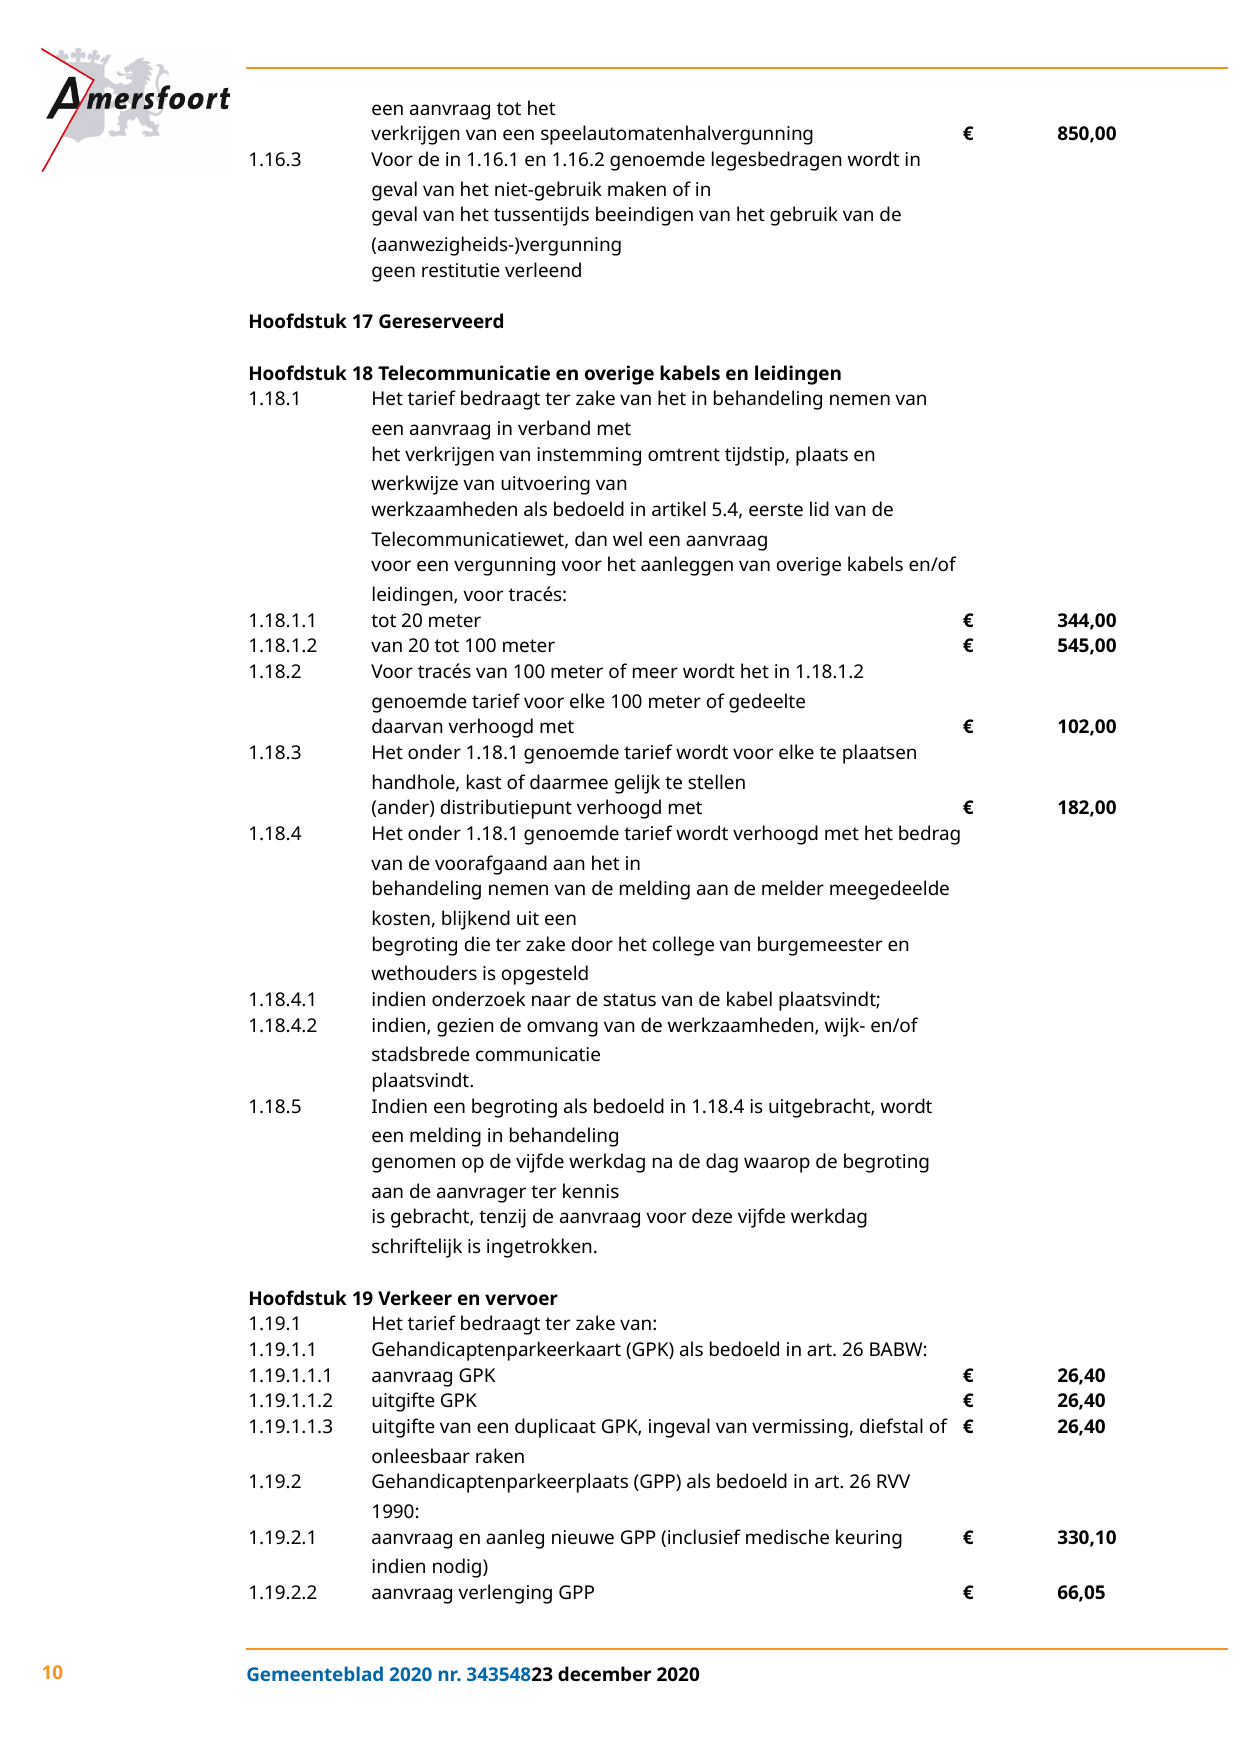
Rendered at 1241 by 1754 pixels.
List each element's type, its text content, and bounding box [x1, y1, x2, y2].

table_cell [1057, 202, 1152, 257]
table_cell € [963, 1413, 1057, 1469]
table_cell [248, 551, 371, 607]
table_cell 344,00 [1057, 607, 1152, 632]
table_cell genomen op de vijfde werkdag na de dag waarop de begroting aan de aanvrager ter kennis [371, 1148, 963, 1204]
table_cell [1057, 1259, 1152, 1285]
table_cell [963, 739, 1057, 794]
table_cell 1.16.3 [248, 146, 371, 202]
table_cell [963, 1148, 1057, 1204]
table_cell € [963, 795, 1057, 820]
table_cell [1057, 496, 1152, 551]
table_cell 1.19.1.1.1 [248, 1362, 371, 1388]
table_cell indien, gezien de omvang van de werkzaamheden, wijk- en/of stadsbrede communicatie [371, 1012, 963, 1067]
table_cell [248, 334, 371, 360]
table_cell [1057, 386, 1152, 441]
table_cell 330,10 [1057, 1524, 1152, 1579]
table_cell [371, 334, 963, 360]
table_cell Het tarief bedraagt ter zake van: [371, 1310, 963, 1336]
table_cell 1.19.2.1 [248, 1524, 371, 1579]
table_cell [1057, 334, 1152, 360]
table_cell [963, 334, 1057, 360]
table_cell 26,40 [1057, 1413, 1152, 1469]
table_cell [963, 1310, 1057, 1336]
table_cell 66,05 [1057, 1579, 1152, 1605]
table_cell 545,00 [1057, 633, 1152, 658]
table_cell [1057, 1148, 1152, 1204]
table_cell voor een vergunning voor het aanleggen van overige kabels en/of leidingen, voor tracés: [371, 551, 963, 607]
table_cell van 20 tot 100 meter [371, 633, 963, 658]
table_cell [963, 386, 1057, 441]
table_cell [963, 441, 1057, 496]
table_cell [248, 1259, 371, 1285]
table_cell 1.18.1.2 [248, 633, 371, 658]
table_cell [963, 658, 1057, 713]
table_cell € [963, 1362, 1057, 1388]
table_cell [963, 551, 1057, 607]
table_cell [248, 714, 371, 739]
table_cell [1057, 1310, 1152, 1336]
table_cell begroting die ter zake door het college van burgemeester en wethouders is opgesteld [371, 931, 963, 986]
table_cell 182,00 [1057, 795, 1152, 820]
table_cell [963, 95, 1057, 121]
table_cell [1057, 308, 1152, 334]
table_cell [1057, 360, 1152, 386]
table_cell [248, 202, 371, 257]
table_cell verkrijgen van een speelautomatenhalvergunning [371, 121, 963, 146]
table_cell Voor tracés van 100 meter of meer wordt het in 1.18.1.2 genoemde tarief voor elke 100 meter of gedeelte [371, 658, 963, 713]
table_cell behandeling nemen van de melding aan de melder meegedeelde kosten, blijkend uit een [371, 876, 963, 931]
table_cell [371, 1259, 963, 1285]
table_cell [963, 931, 1057, 986]
table_cell werkzaamheden als bedoeld in artikel 5.4, eerste lid van de Telecommunicatiewet, dan wel een aanvraag [371, 496, 963, 551]
table_cell Voor de in 1.16.1 en 1.16.2 genoemde legesbedragen wordt in geval van het niet-gebruik maken of in [371, 146, 963, 202]
table_cell Hoofdstuk 19 Verkeer en vervoer [248, 1285, 963, 1310]
table_cell Gehandicaptenparkeerplaats (GPP) als bedoeld in art. 26 RVV 1990: [371, 1469, 963, 1524]
table_cell 1.18.1.1 [248, 607, 371, 632]
table_cell daarvan verhoogd met [371, 714, 963, 739]
table_cell € [963, 607, 1057, 632]
table_cell [963, 283, 1057, 308]
table_cell 1.19.1 [248, 1310, 371, 1336]
table_cell 1.18.1 [248, 386, 371, 441]
table_cell Hoofdstuk 18 Telecommunicatie en overige kabels en leidingen [248, 360, 963, 386]
table_cell 1.18.3 [248, 739, 371, 794]
table_cell plaatsvindt. [371, 1067, 963, 1093]
table_cell [248, 95, 371, 121]
table_cell [248, 795, 371, 820]
table_cell [963, 360, 1057, 386]
table_cell Hoofdstuk 17 Gereserveerd [248, 308, 963, 334]
table_cell [963, 146, 1057, 202]
table_cell [1057, 283, 1152, 308]
table_cell [248, 441, 371, 496]
table_cell [963, 1204, 1057, 1259]
table_cell [963, 257, 1057, 283]
table_cell [1057, 146, 1152, 202]
table_cell 1.18.4.1 [248, 986, 371, 1012]
table_cell [963, 1259, 1057, 1285]
table_cell [963, 1093, 1057, 1148]
table_cell [1057, 876, 1152, 931]
table_cell 1.18.4 [248, 820, 371, 876]
table_cell aanvraag verlenging GPP [371, 1579, 963, 1605]
table_cell 1.19.1.1 [248, 1336, 371, 1362]
table_cell aanvraag en aanleg nieuwe GPP (inclusief medische keuring indien nodig) [371, 1524, 963, 1579]
table_cell [963, 876, 1057, 931]
table_cell 1.19.1.1.3 [248, 1413, 371, 1469]
table_cell [1057, 658, 1152, 713]
table_cell [963, 820, 1057, 876]
table_cell 26,40 [1057, 1388, 1152, 1413]
table_cell [1057, 551, 1152, 607]
table_cell 1.19.1.1.2 [248, 1388, 371, 1413]
table_cell [1057, 820, 1152, 876]
table_cell [1057, 257, 1152, 283]
table_cell [1057, 1012, 1152, 1067]
table_cell [248, 1148, 371, 1204]
table_cell [1057, 1204, 1152, 1259]
table_cell Het tarief bedraagt ter zake van het in behandeling nemen van een aanvraag in verband met [371, 386, 963, 441]
table_cell [248, 496, 371, 551]
table_cell [248, 1204, 371, 1259]
picture [41, 47, 231, 172]
table_cell [1057, 931, 1152, 986]
table_cell is gebracht, tenzij de aanvraag voor deze vijfde werkdag schriftelijk is ingetrokken. [371, 1204, 963, 1259]
table_cell indien onderzoek naar de status van de kabel plaatsvindt; [371, 986, 963, 1012]
table_cell [1057, 1469, 1152, 1524]
table_cell 850,00 [1057, 121, 1152, 146]
table_cell uitgifte GPK [371, 1388, 963, 1413]
table_cell [371, 283, 963, 308]
table_cell € [963, 633, 1057, 658]
table_cell geval van het tussentijds beeindigen van het gebruik van de (aanwezigheids-)vergunning [371, 202, 963, 257]
table_cell Gehandicaptenparkeerkaart (GPK) als bedoeld in art. 26 BABW: [371, 1336, 963, 1362]
table_cell € [963, 1524, 1057, 1579]
table_cell een aanvraag tot het [371, 95, 963, 121]
table_cell [963, 202, 1057, 257]
table_cell [1057, 1336, 1152, 1362]
table_cell [248, 257, 371, 283]
table_cell [1057, 1067, 1152, 1093]
table_cell [963, 1336, 1057, 1362]
table_cell [963, 308, 1057, 334]
table_cell [1057, 1285, 1152, 1310]
table_cell [1057, 739, 1152, 794]
table_cell Indien een begroting als bedoeld in 1.18.4 is uitgebracht, wordt een melding in behandeling [371, 1093, 963, 1148]
table_cell (ander) distributiepunt verhoogd met [371, 795, 963, 820]
table_cell 1.19.2 [248, 1469, 371, 1524]
table_cell [248, 283, 371, 308]
table_cell € [963, 714, 1057, 739]
table_cell 102,00 [1057, 714, 1152, 739]
table_cell 1.18.4.2 [248, 1012, 371, 1067]
table_cell [963, 1067, 1057, 1093]
table_cell het verkrijgen van instemming omtrent tijdstip, plaats en werkwijze van uitvoering van [371, 441, 963, 496]
table_cell € [963, 121, 1057, 146]
table_cell [963, 986, 1057, 1012]
table_cell [963, 496, 1057, 551]
table_cell [1057, 95, 1152, 121]
table_cell [963, 1285, 1057, 1310]
table_cell [248, 121, 371, 146]
table_cell 26,40 [1057, 1362, 1152, 1388]
table_cell [248, 1067, 371, 1093]
table_cell [1057, 986, 1152, 1012]
table_cell [963, 1469, 1057, 1524]
table_cell 1.18.5 [248, 1093, 371, 1148]
table_cell Het onder 1.18.1 genoemde tarief wordt voor elke te plaatsen handhole, kast of daarmee gelijk te stellen [371, 739, 963, 794]
table_cell € [963, 1388, 1057, 1413]
table_cell uitgifte van een duplicaat GPK, ingeval van vermissing, diefstal of onleesbaar raken [371, 1413, 963, 1469]
table_cell [248, 931, 371, 986]
table_cell geen restitutie verleend [371, 257, 963, 283]
table_cell [1057, 1093, 1152, 1148]
table_cell 1.18.2 [248, 658, 371, 713]
table_cell tot 20 meter [371, 607, 963, 632]
table_cell 1.19.2.2 [248, 1579, 371, 1605]
table_cell [248, 876, 371, 931]
table_cell [963, 1012, 1057, 1067]
table_cell € [963, 1579, 1057, 1605]
table_cell aanvraag GPK [371, 1362, 963, 1388]
table_cell Het onder 1.18.1 genoemde tarief wordt verhoogd met het bedrag van de voorafgaand aan het in [371, 820, 963, 876]
table_cell [1057, 441, 1152, 496]
